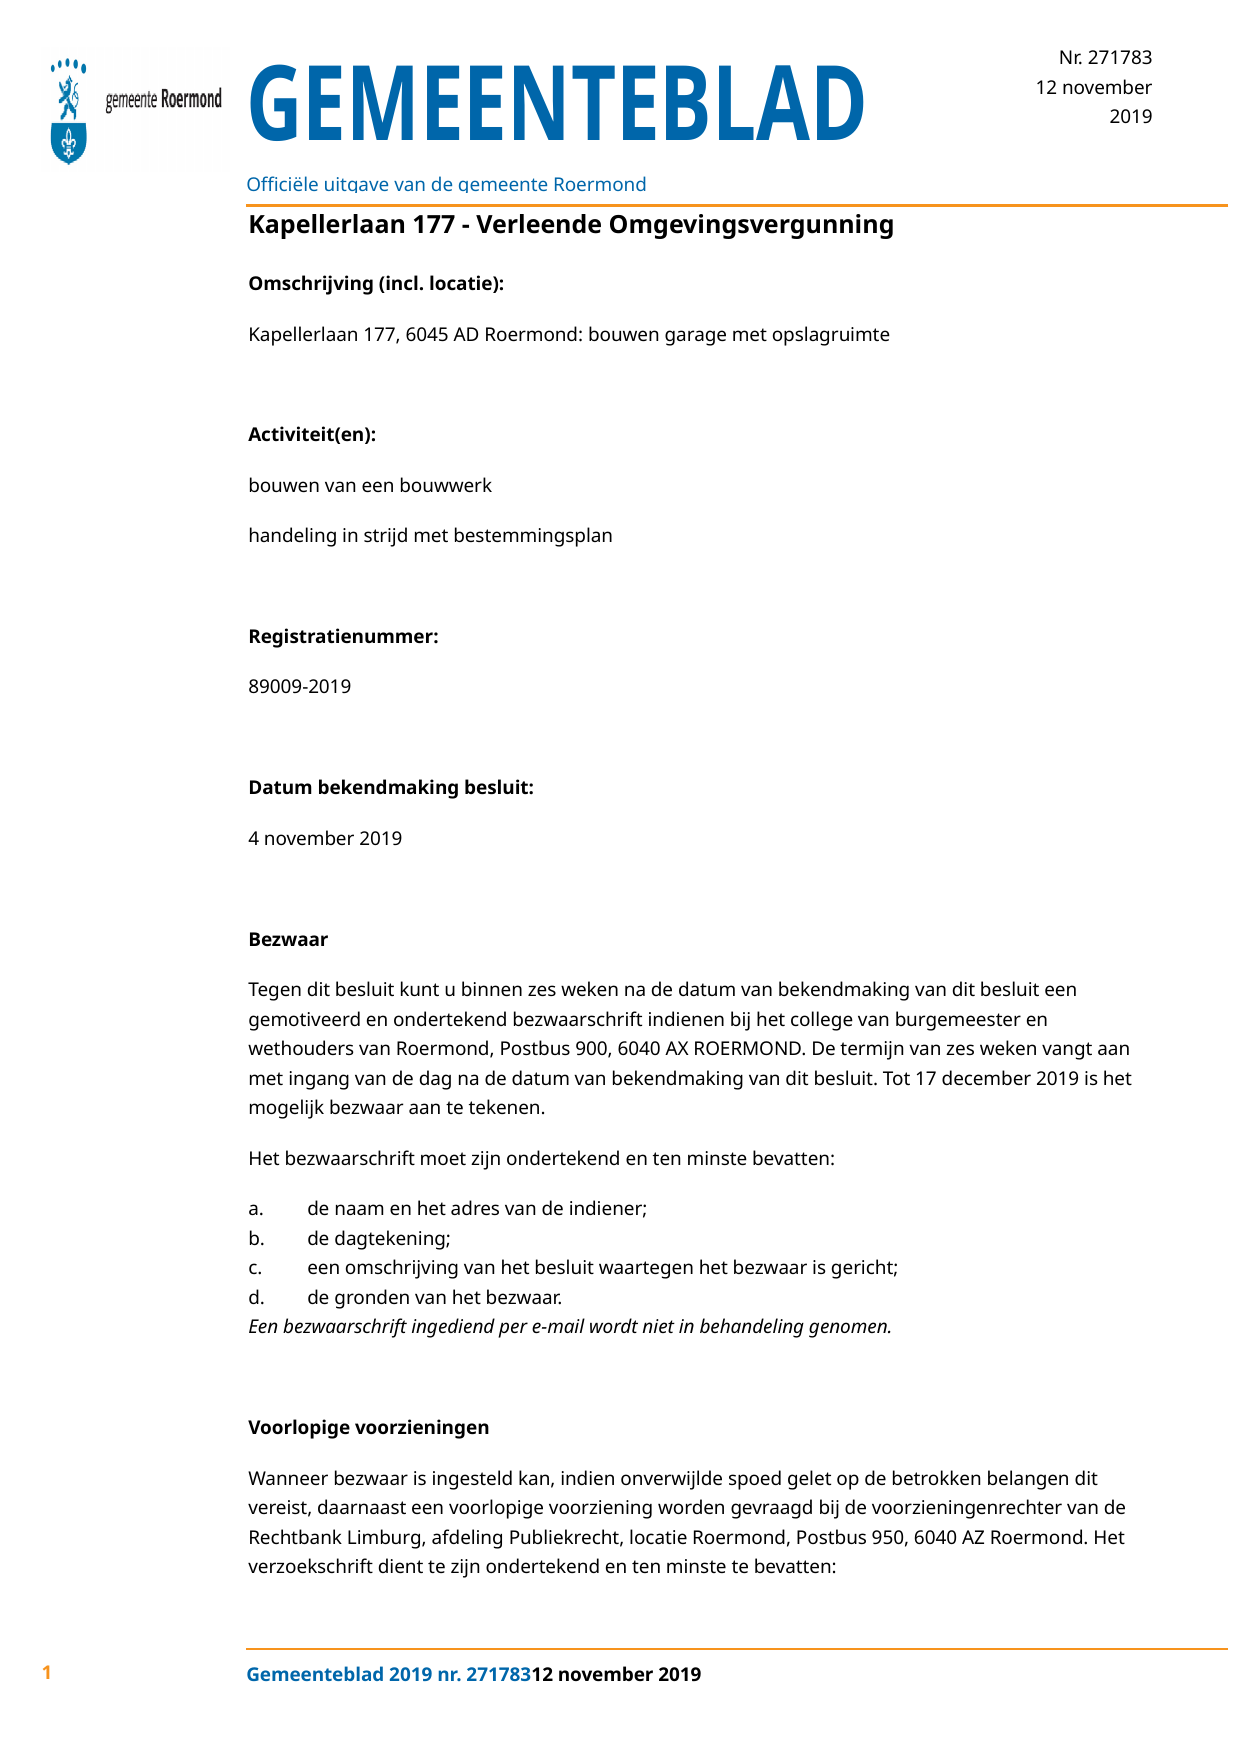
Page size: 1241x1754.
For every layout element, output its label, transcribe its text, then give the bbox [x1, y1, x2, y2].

text Kapellerlaan 177 - Verleende Omgevingsvergunning [248, 207, 1152, 241]
list de dagtekening; [248, 1225, 1152, 1251]
text Het bezwaarschrift moet zijn ondertekend en ten minste bevatten: [248, 1145, 1152, 1171]
list de gronden van het bezwaar. [248, 1284, 1152, 1310]
text 89009-2019 [248, 674, 1152, 699]
text Bezwaar [248, 926, 1152, 951]
text Datum bekendmaking besluit: [248, 774, 1152, 800]
text Wanneer bezwaar is ingesteld kan, indien onverwijlde spoed gelet op de betrokken belangen dit vereist, daarnaast een voorlopige voorziening worden gevraagd bij de voorzieningenrechter van de Rechtbank Limburg, afdeling Publiekrecht, locatie Roermond, Postbus 950, 6040 AZ Roermond. Het verzoekschrift dient te zijn ondertekend en ten minste te bevatten: [248, 1465, 1152, 1579]
list een omschrijving van het besluit waartegen het bezwaar is gericht; [248, 1254, 1152, 1280]
text handeling in strijd met bestemmingsplan [248, 522, 1152, 548]
list de naam en het adres van de indiener; [248, 1195, 1152, 1221]
text Registratienummer: [248, 623, 1152, 649]
text Voorlopige voorzieningen [248, 1414, 1152, 1440]
text Kapellerlaan 177, 6045 AD Roermond: bouwen garage met opslagruimte [248, 321, 1152, 346]
text Tegen dit besluit kunt u binnen zes weken na de datum van bekendmaking van dit besluit een gemotiveerd en ondertekend bezwaarschrift indienen bij het college van burgemeester en wethouders van Roermond, Postbus 900, 6040 AX ROERMOND. De termijn van zes weken vangt aan met ingang van de dag na de datum van bekendmaking van dit besluit. Tot 17 december 2019 is het mogelijk bezwaar aan te tekenen. [248, 976, 1152, 1120]
text bouwen van een bouwwerk [248, 472, 1152, 498]
text 4 november 2019 [248, 825, 1152, 851]
text Activiteit(en): [248, 422, 1152, 447]
picture [41, 47, 231, 172]
text Een bezwaarschrift ingediend per e-mail wordt niet in behandeling genomen. [248, 1314, 1152, 1339]
text Omschrijving (incl. locatie): [248, 270, 1152, 296]
